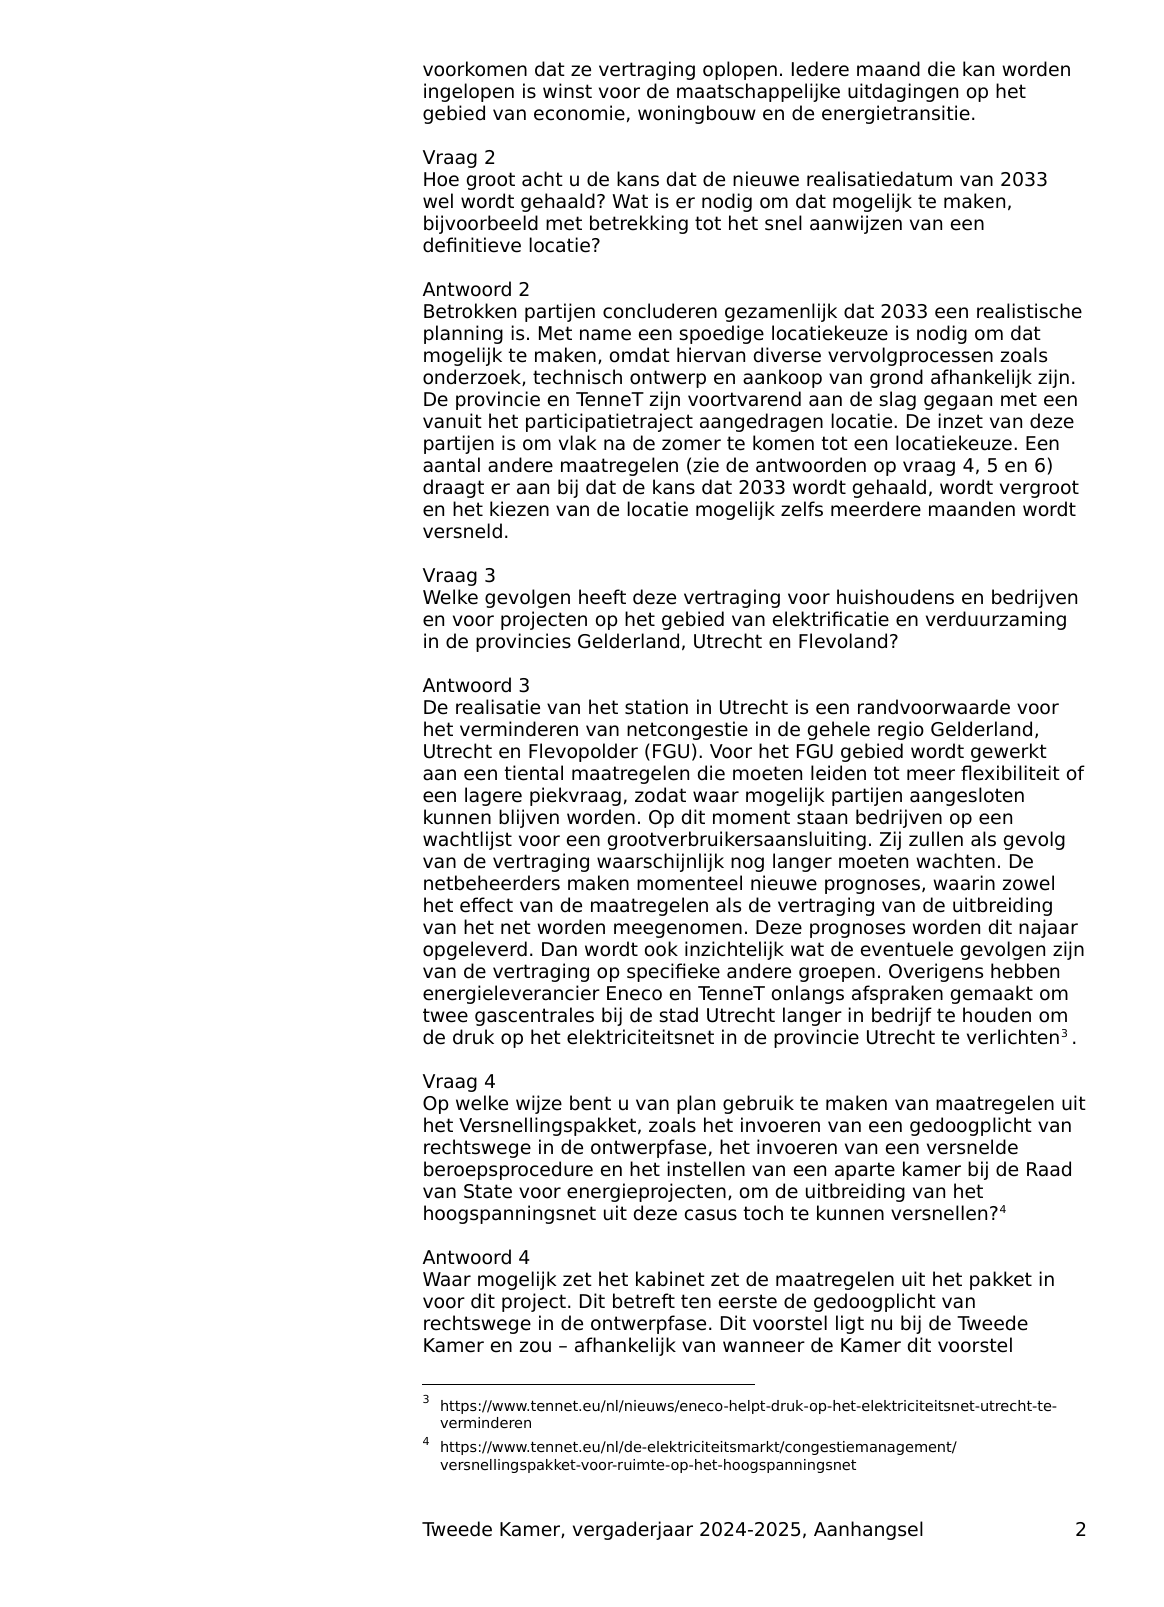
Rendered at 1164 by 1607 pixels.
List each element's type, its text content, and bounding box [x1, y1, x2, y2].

text Op welke wijze bent u van plan gebruik te maken van maatregelen uit het Versnellingspakket, zoals het invoeren van een gedoogplicht van rechtswege in de ontwerpfase, het invoeren van een versnelde beroepsprocedure en het instellen van een aparte kamer bij de Raad van State voor energieprojecten, om de uitbreiding van het hoogspanningsnet uit deze casus toch te kunnen versnellen? [422, 1093, 1087, 1225]
text Vraag 4 [422, 1071, 1087, 1093]
text https://www.tennet.eu/nl/nieuws/eneco-helpt-druk-op-het-elektriciteitsnet-utrecht-te-verminderen [422, 1393, 1087, 1432]
text Waar mogelijk zet het kabinet zet de maatregelen uit het pakket in voor dit project. Dit betreft ten eerste de gedoogplicht van rechtswege in de ontwerpfase. Dit voorstel ligt nu bij de Tweede Kamer en zou – afhankelijk van wanneer de Kamer dit voorstel [422, 1269, 1087, 1357]
text Vraag 3 [422, 565, 1087, 587]
text voorkomen dat ze vertraging oplopen. Iedere maand die kan worden ingelopen is winst voor de maatschappelijke uitdagingen op het gebied van economie, woningbouw en de energietransitie. [422, 59, 1087, 125]
text Antwoord 4 [422, 1247, 1087, 1269]
text De realisatie van het station in Utrecht is een randvoorwaarde voor het verminderen van netcongestie in de gehele regio Gelderland, Utrecht en Flevopolder (FGU). Voor het FGU gebied wordt gewerkt aan een tiental maatregelen die moeten leiden tot meer flexibiliteit of een lagere piekvraag, zodat waar mogelijk partijen aangesloten kunnen blijven worden. Op dit moment staan bedrijven op een wachtlijst voor een grootverbruikersaansluiting. Zij zullen als gevolg van de vertraging waarschijnlijk nog langer moeten wachten. De netbeheerders maken momenteel nieuwe prognoses, waarin zowel het effect van de maatregelen als de vertraging van de uitbreiding van het net worden meegenomen. Deze prognoses worden dit najaar opgeleverd. Dan wordt ook inzichtelijk wat de eventuele gevolgen zijn van de vertraging op specifieke andere groepen. Overigens hebben energieleverancier Eneco en TenneT onlangs afspraken gemaakt om twee gascentrales bij de stad Utrecht langer in bedrijf te houden om de druk op het elektriciteitsnet in de provincie Utrecht te verlichten. [422, 697, 1087, 1049]
text Welke gevolgen heeft deze vertraging voor huishoudens en bedrijven en voor projecten op het gebied van elektrificatie en verduurzaming in de provincies Gelderland, Utrecht en Flevoland? [422, 587, 1087, 653]
text Vraag 2 [422, 147, 1087, 169]
text Antwoord 2 [422, 279, 1087, 301]
text Antwoord 3 [422, 675, 1087, 697]
text https://www.tennet.eu/nl/de-elektriciteitsmarkt/congestiemanagement/versnellingspakket-voor-ruimte-op-het-hoogspanningsnet [422, 1435, 1087, 1474]
text Betrokken partijen concluderen gezamenlijk dat 2033 een realistische planning is. Met name een spoedige locatiekeuze is nodig om dat mogelijk te maken, omdat hiervan diverse vervolgprocessen zoals onderzoek, technisch ontwerp en aankoop van grond afhankelijk zijn. De provincie en TenneT zijn voortvarend aan de slag gegaan met een vanuit het participatietraject aangedragen locatie. De inzet van deze partijen is om vlak na de zomer te komen tot een locatiekeuze. Een aantal andere maatregelen (zie de antwoorden op vraag 4, 5 en 6) draagt er aan bij dat de kans dat 2033 wordt gehaald, wordt vergroot en het kiezen van de locatie mogelijk zelfs meerdere maanden wordt versneld. [422, 301, 1087, 543]
text Hoe groot acht u de kans dat de nieuwe realisatiedatum van 2033 wel wordt gehaald? Wat is er nodig om dat mogelijk te maken, bijvoorbeeld met betrekking tot het snel aanwijzen van een definitieve locatie? [422, 169, 1087, 257]
